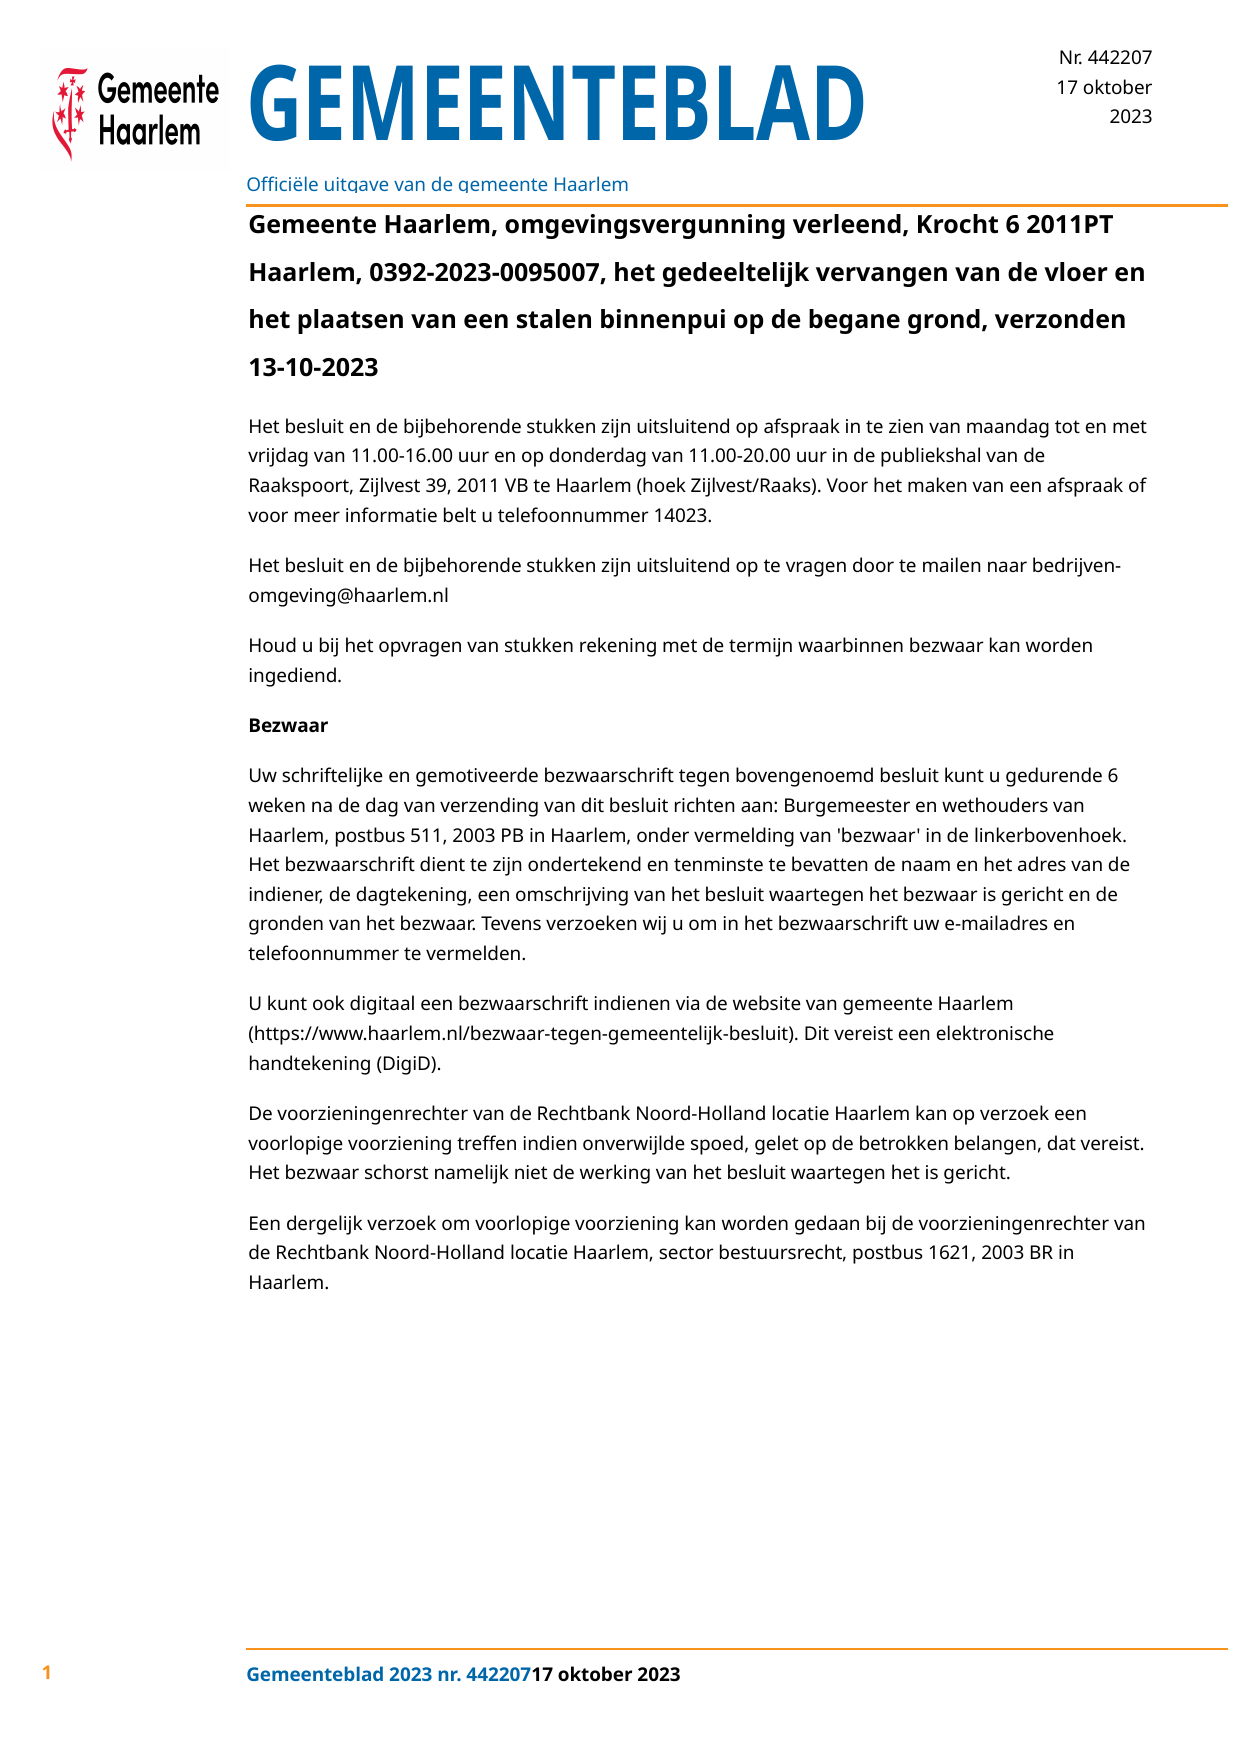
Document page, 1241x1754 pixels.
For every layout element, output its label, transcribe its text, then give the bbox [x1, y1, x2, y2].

text U kunt ook digitaal een bezwaarschrift indienen via de website van gemeente Haarlem (https://www.haarlem.nl/bezwaar-tegen-gemeentelijk-besluit). Dit vereist een elektronische handtekening (DigiD). [248, 991, 1152, 1076]
text Gemeente Haarlem, omgevingsvergunning verleend, Krocht 6 2011PT Haarlem, 0392-2023-0095007, het gedeeltelijk vervangen van de vloer en het plaatsen van een stalen binnenpui op de begane grond, verzonden 13-10-2023 [248, 207, 1152, 384]
text De voorzieningenrechter van de Rechtbank Noord-Holland locatie Haarlem kan op verzoek een voorlopige voorziening treffen indien onverwijlde spoed, gelet op de betrokken belangen, dat vereist. Het bezwaar schorst namelijk niet de werking van het besluit waartegen het is gericht. [248, 1100, 1152, 1185]
text Uw schriftelijke en gemotiveerde bezwaarschrift tegen bovengenoemd besluit kunt u gedurende 6 weken na de dag van verzending van dit besluit richten aan: Burgemeester en wethouders van Haarlem, postbus 511, 2003 PB in Haarlem, onder vermelding van 'bezwaar' in de linkerbovenhoek. Het bezwaarschrift dient te zijn ondertekend en tenminste te bevatten de naam en het adres van de indiener, de dagtekening, een omschrijving van het besluit waartegen het bezwaar is gericht en de gronden van het bezwaar. Tevens verzoeken wij u om in het bezwaarschrift uw e-mailadres en telefoonnummer te vermelden. [248, 763, 1152, 966]
text Het besluit en de bijbehorende stukken zijn uitsluitend op te vragen door te mailen naar bedrijven-omgeving@haarlem.nl [248, 552, 1152, 608]
text Een dergelijk verzoek om voorlopige voorziening kan worden gedaan bij de voorzieningenrechter van de Rechtbank Noord-Holland locatie Haarlem, sector bestuursrecht, postbus 1621, 2003 BR in Haarlem. [248, 1210, 1152, 1295]
text Bezwaar [248, 712, 1152, 738]
text Houd u bij het opvragen van stukken rekening met de termijn waarbinnen bezwaar kan worden ingediend. [248, 632, 1152, 688]
text Het besluit en de bijbehorende stukken zijn uitsluitend op afspraak in te zien van maandag tot en met vrijdag van 11.00-16.00 uur en op donderdag van 11.00-20.00 uur in de publiekshal van de Raakspoort, Zijlvest 39, 2011 VB te Haarlem (hoek Zijlvest/Raaks). Voor het maken van een afspraak of voor meer informatie belt u telefoonnummer 14023. [248, 413, 1152, 528]
picture [41, 47, 231, 172]
